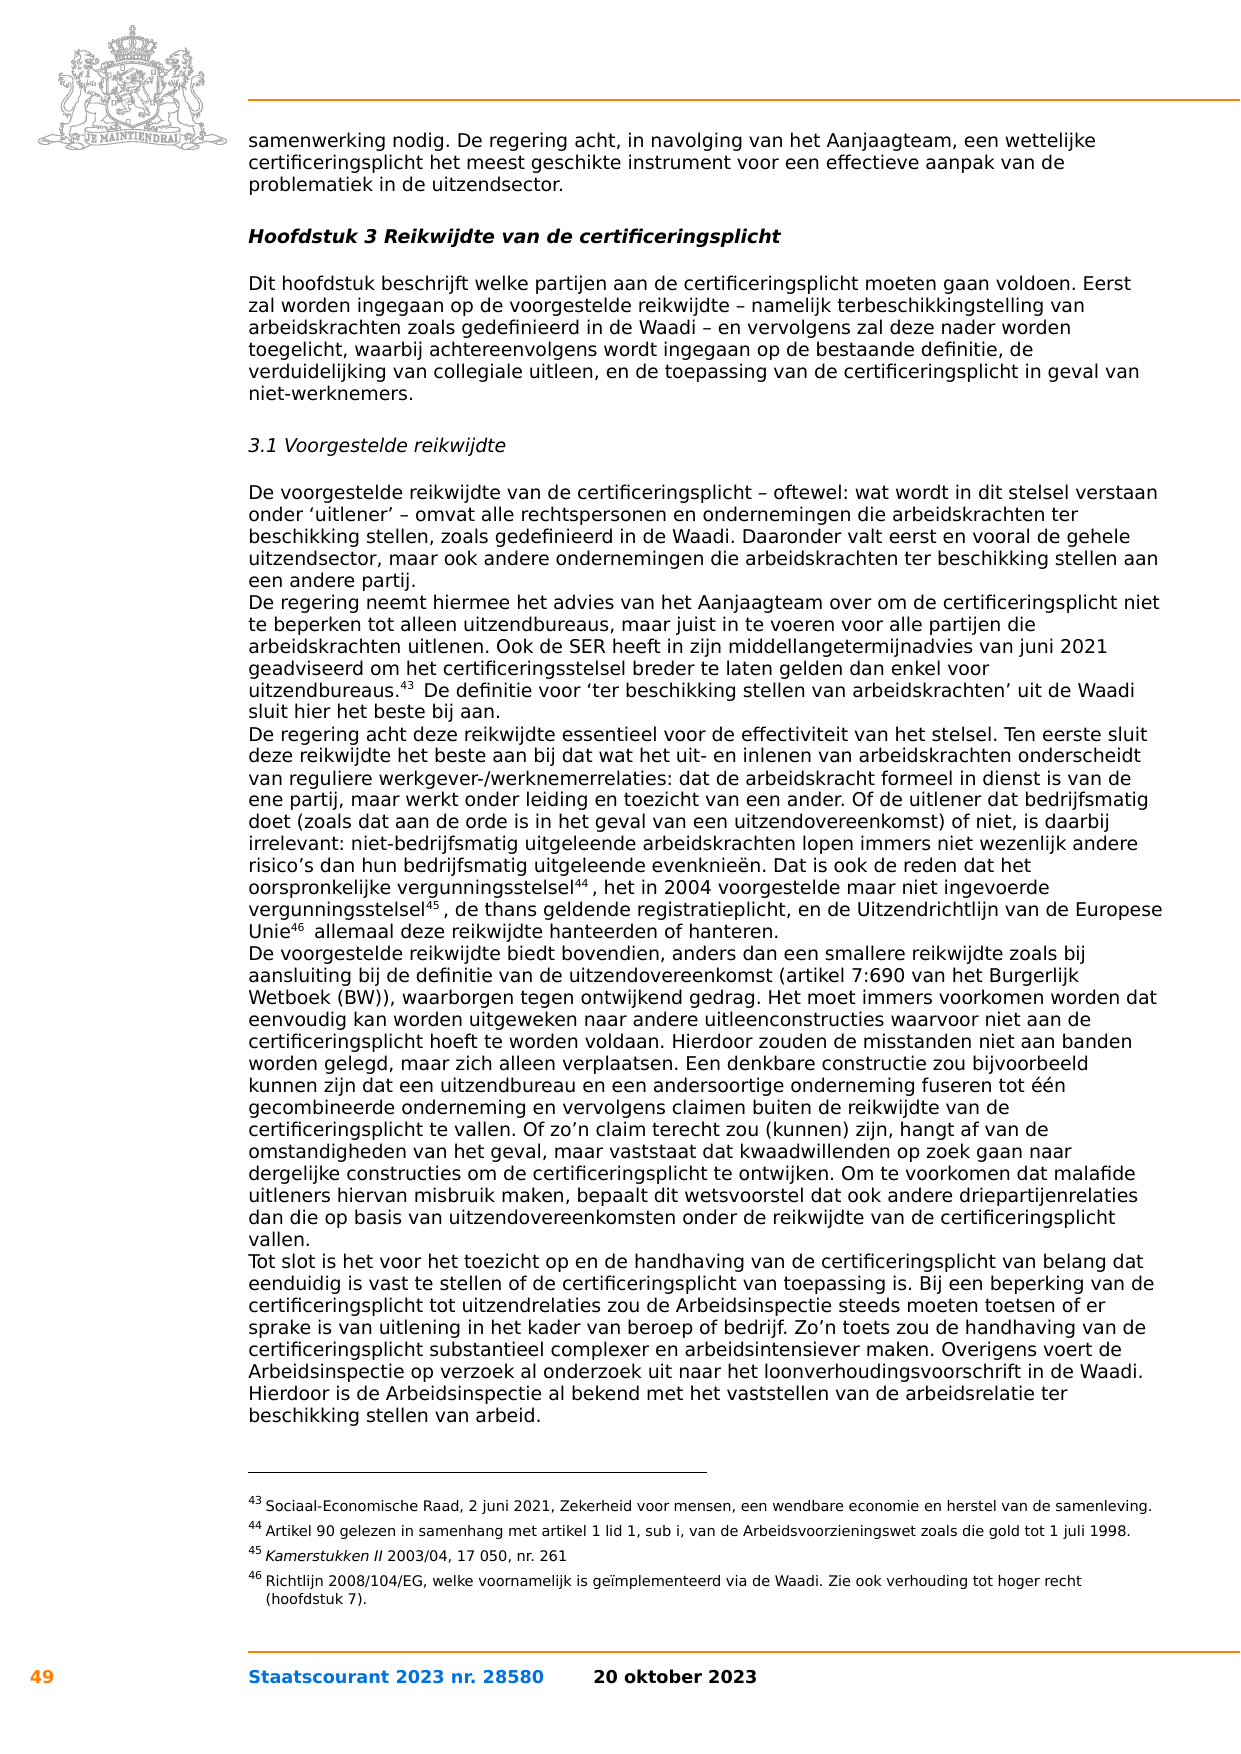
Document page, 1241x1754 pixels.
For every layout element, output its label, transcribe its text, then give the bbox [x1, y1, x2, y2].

text Kamerstukken II 2003/04, 17 050, nr. 261 [248, 1544, 1163, 1566]
text De voorgestelde reikwijdte biedt bovendien, anders dan een smallere reikwijdte zoals bij aansluiting bij de definitie van de uitzendovereenkomst (artikel 7:690 van het Burgerlijk Wetboek (BW)), waarborgen tegen ontwijkend gedrag. Het moet immers voorkomen worden dat eenvoudig kan worden uitgeweken naar andere uitleenconstructies waarvoor niet aan de certificeringsplicht hoeft te worden voldaan. Hierdoor zouden de misstanden niet aan banden worden gelegd, maar zich alleen verplaatsen. Een denkbare constructie zou bijvoorbeeld kunnen zijn dat een uitzendbureau en een andersoortige onderneming fuseren tot één gecombineerde onderneming en vervolgens claimen buiten de reikwijdte van de certificeringsplicht te vallen. Of zo’n claim terecht zou (kunnen) zijn, hangt af van de omstandigheden van het geval, maar vaststaat dat kwaadwillenden op zoek gaan naar dergelijke constructies om de certificeringsplicht te ontwijken. Om te voorkomen dat malafide uitleners hiervan misbruik maken, bepaalt dit wetsvoorstel dat ook andere driepartijenrelaties dan die op basis van uitzendovereenkomsten onder de reikwijdte van de certificeringsplicht vallen. [248, 943, 1163, 1251]
subtitle 3.1 Voorgestelde reikwijdte [248, 435, 1163, 457]
picture [38, 25, 227, 150]
text De voorgestelde reikwijdte van de certificeringsplicht – oftewel: wat wordt in dit stelsel verstaan onder ‘uitlener’ – omvat alle rechtspersonen en ondernemingen die arbeidskrachten ter beschikking stellen, zoals gedefinieerd in de Waadi. Daaronder valt eerst en vooral de gehele uitzendsector, maar ook andere ondernemingen die arbeidskrachten ter beschikking stellen aan een andere partij. [248, 482, 1163, 592]
text Richtlijn 2008/104/EG, welke voornamelijk is geïmplementeerd via de Waadi. Zie ook verhouding tot hoger recht (hoofdstuk 7). [248, 1569, 1163, 1608]
text De regering neemt hiermee het advies van het Aanjaagteam over om de certificeringsplicht niet te beperken tot alleen uitzendbureaus, maar juist in te voeren voor alle partijen die arbeidskrachten uitlenen. Ook de SER heeft in zijn middellangetermijnadvies van juni 2021 geadviseerd om het certificeringsstelsel breder te laten gelden dan enkel voor uitzendbureaus. De definitie voor ‘ter beschikking stellen van arbeidskrachten’ uit de Waadi sluit hier het beste bij aan. [248, 592, 1163, 723]
subtitle Hoofdstuk 3 Reikwijdte van de certificeringsplicht [248, 226, 1163, 248]
text Dit hoofdstuk beschrijft welke partijen aan de certificeringsplicht moeten gaan voldoen. Eerst zal worden ingegaan op de voorgestelde reikwijdte – namelijk terbeschikkingstelling van arbeidskrachten zoals gedefinieerd in de Waadi – en vervolgens zal deze nader worden toegelicht, waarbij achtereenvolgens wordt ingegaan op de bestaande definitie, de verduidelijking van collegiale uitleen, en de toepassing van de certificeringsplicht in geval van niet-werknemers. [248, 273, 1163, 405]
text Tot slot is het voor het toezicht op en de handhaving van de certificeringsplicht van belang dat eenduidig is vast te stellen of de certificeringsplicht van toepassing is. Bij een beperking van de certificeringsplicht tot uitzendrelaties zou de Arbeidsinspectie steeds moeten toetsen of er sprake is van uitlening in het kader van beroep of bedrijf. Zo’n toets zou de handhaving van de certificeringsplicht substantieel complexer en arbeidsintensiever maken. Overigens voert de Arbeidsinspectie op verzoek al onderzoek uit naar het loonverhoudingsvoorschrift in de Waadi. Hierdoor is de Arbeidsinspectie al bekend met het vaststellen van de arbeidsrelatie ter beschikking stellen van arbeid. [248, 1251, 1163, 1427]
text samenwerking nodig. De regering acht, in navolging van het Aanjaagteam, een wettelijke certificeringsplicht het meest geschikte instrument voor een effectieve aanpak van de problematiek in de uitzendsector. [248, 130, 1163, 196]
text De regering acht deze reikwijdte essentieel voor de effectiviteit van het stelsel. Ten eerste sluit deze reikwijdte het beste aan bij dat wat het uit- en inlenen van arbeidskrachten onderscheidt van reguliere werkgever-/werknemerrelaties: dat de arbeidskracht formeel in dienst is van de ene partij, maar werkt onder leiding en toezicht van een ander. Of de uitlener dat bedrijfsmatig doet (zoals dat aan de orde is in het geval van een uitzendovereenkomst) of niet, is daarbij irrelevant: niet-bedrijfsmatig uitgeleende arbeidskrachten lopen immers niet wezenlijk andere risico’s dan hun bedrijfsmatig uitgeleende evenknieën. Dat is ook de reden dat het oorspronkelijke vergunningsstelsel, het in 2004 voorgestelde maar niet ingevoerde vergunningsstelsel, de thans geldende registratieplicht, en de Uitzendrichtlijn van de Europese Unie allemaal deze reikwijdte hanteerden of hanteren. [248, 723, 1163, 943]
text Sociaal-Economische Raad, 2 juni 2021, Zekerheid voor mensen, een wendbare economie en herstel van de samenleving. [248, 1494, 1163, 1516]
text Artikel 90 gelezen in samenhang met artikel 1 lid 1, sub i, van de Arbeidsvoorzieningswet zoals die gold tot 1 juli 1998. [248, 1519, 1163, 1541]
